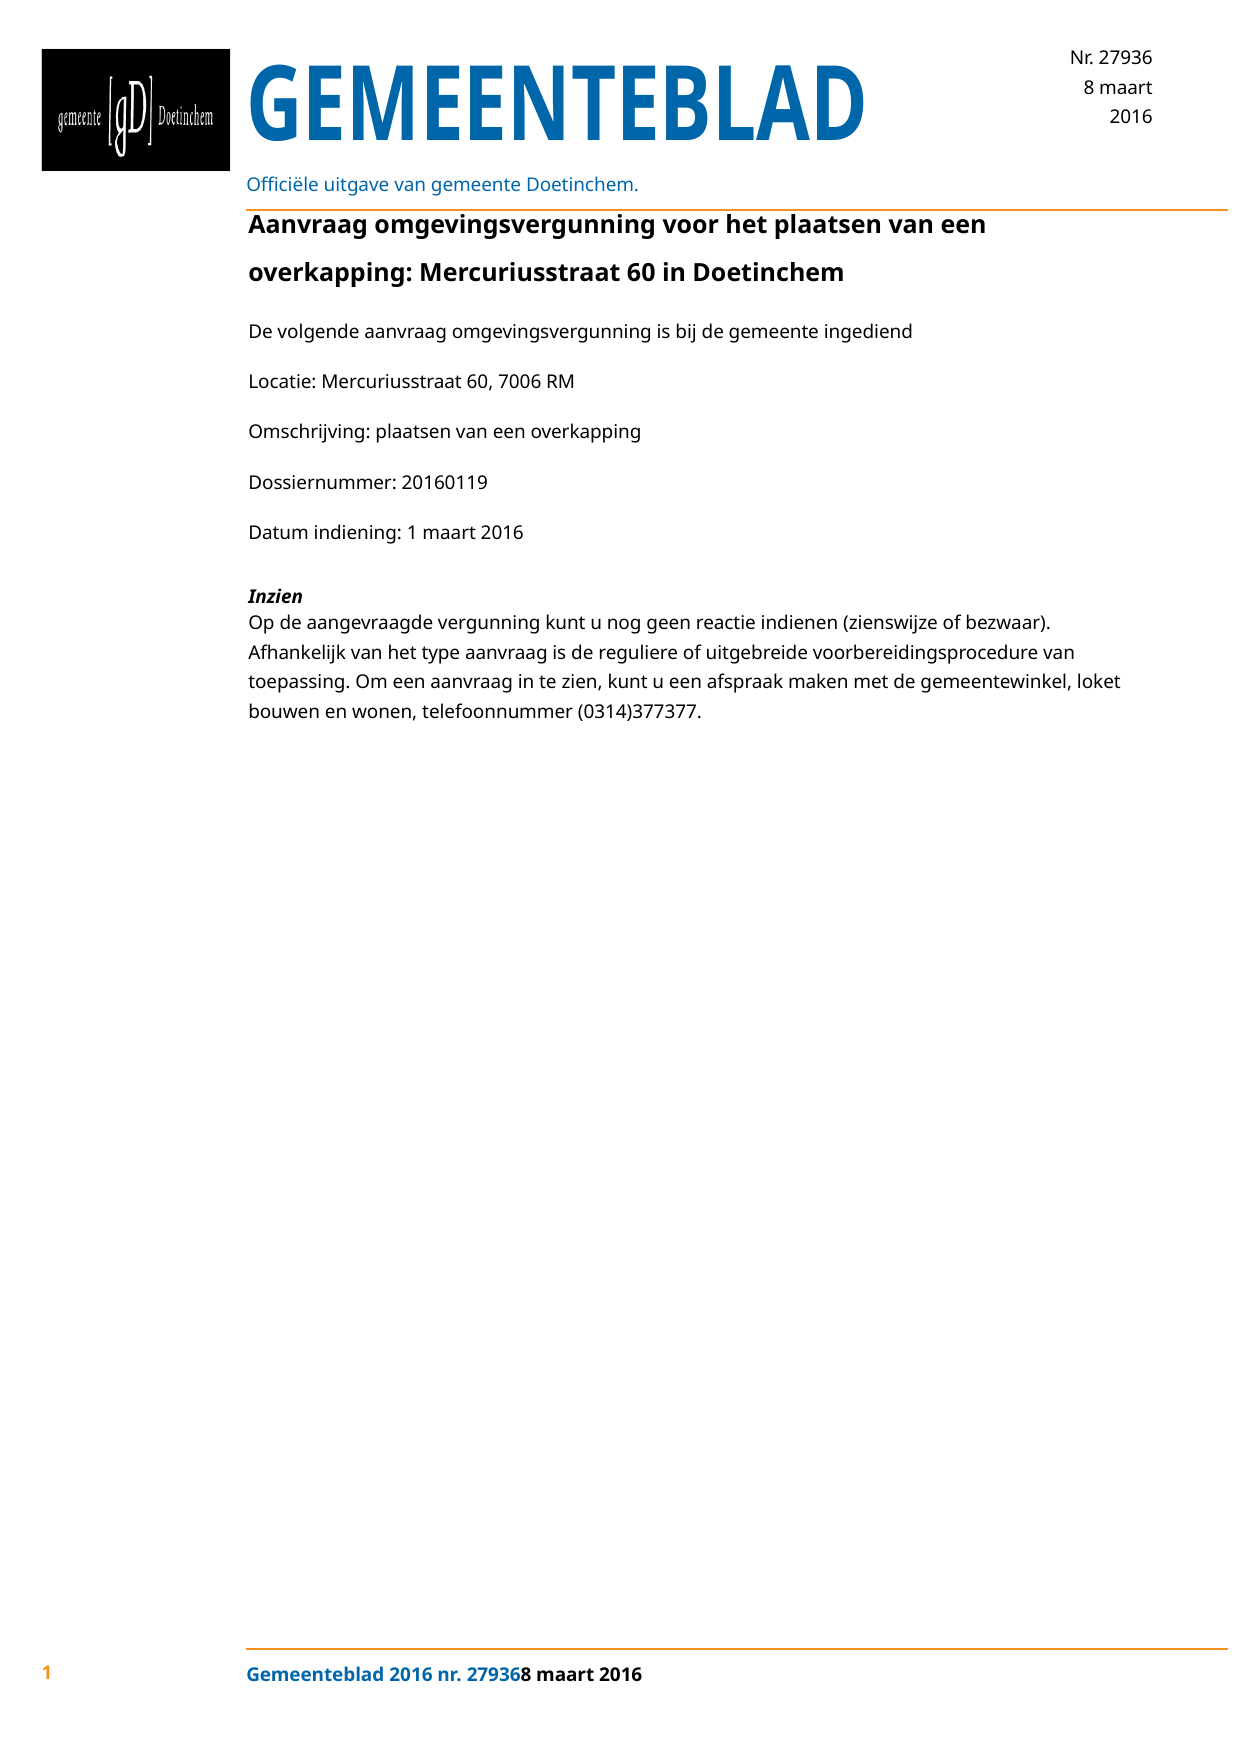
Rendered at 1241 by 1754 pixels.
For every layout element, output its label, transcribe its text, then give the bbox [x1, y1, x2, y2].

text Aanvraag omgevingsvergunning voor het plaatsen van een overkapping: Mercuriusstraat 60 in Doetinchem [248, 211, 1152, 288]
text Dossiernummer: 20160119 [248, 469, 1152, 495]
text Datum indiening: 1 maart 2016 [248, 519, 1152, 545]
text Locatie: Mercuriusstraat 60, 7006 RM [248, 368, 1152, 394]
text Inzien [248, 583, 1152, 609]
text Omschrijving: plaatsen van een overkapping [248, 419, 1152, 444]
text Op de aangevraagde vergunning kunt u nog geen reactie indienen (zienswijze of bezwaar). Afhankelijk van het type aanvraag is de reguliere of uitgebreide voorbereidingsprocedure van toepassing. Om een aanvraag in te zien, kunt u een afspraak maken met de gemeentewinkel, loket bouwen en wonen, telefoonnummer (0314)377377. [248, 609, 1152, 724]
picture [41, 47, 231, 172]
text De volgende aanvraag omgevingsvergunning is bij de gemeente ingediend [248, 318, 1152, 344]
